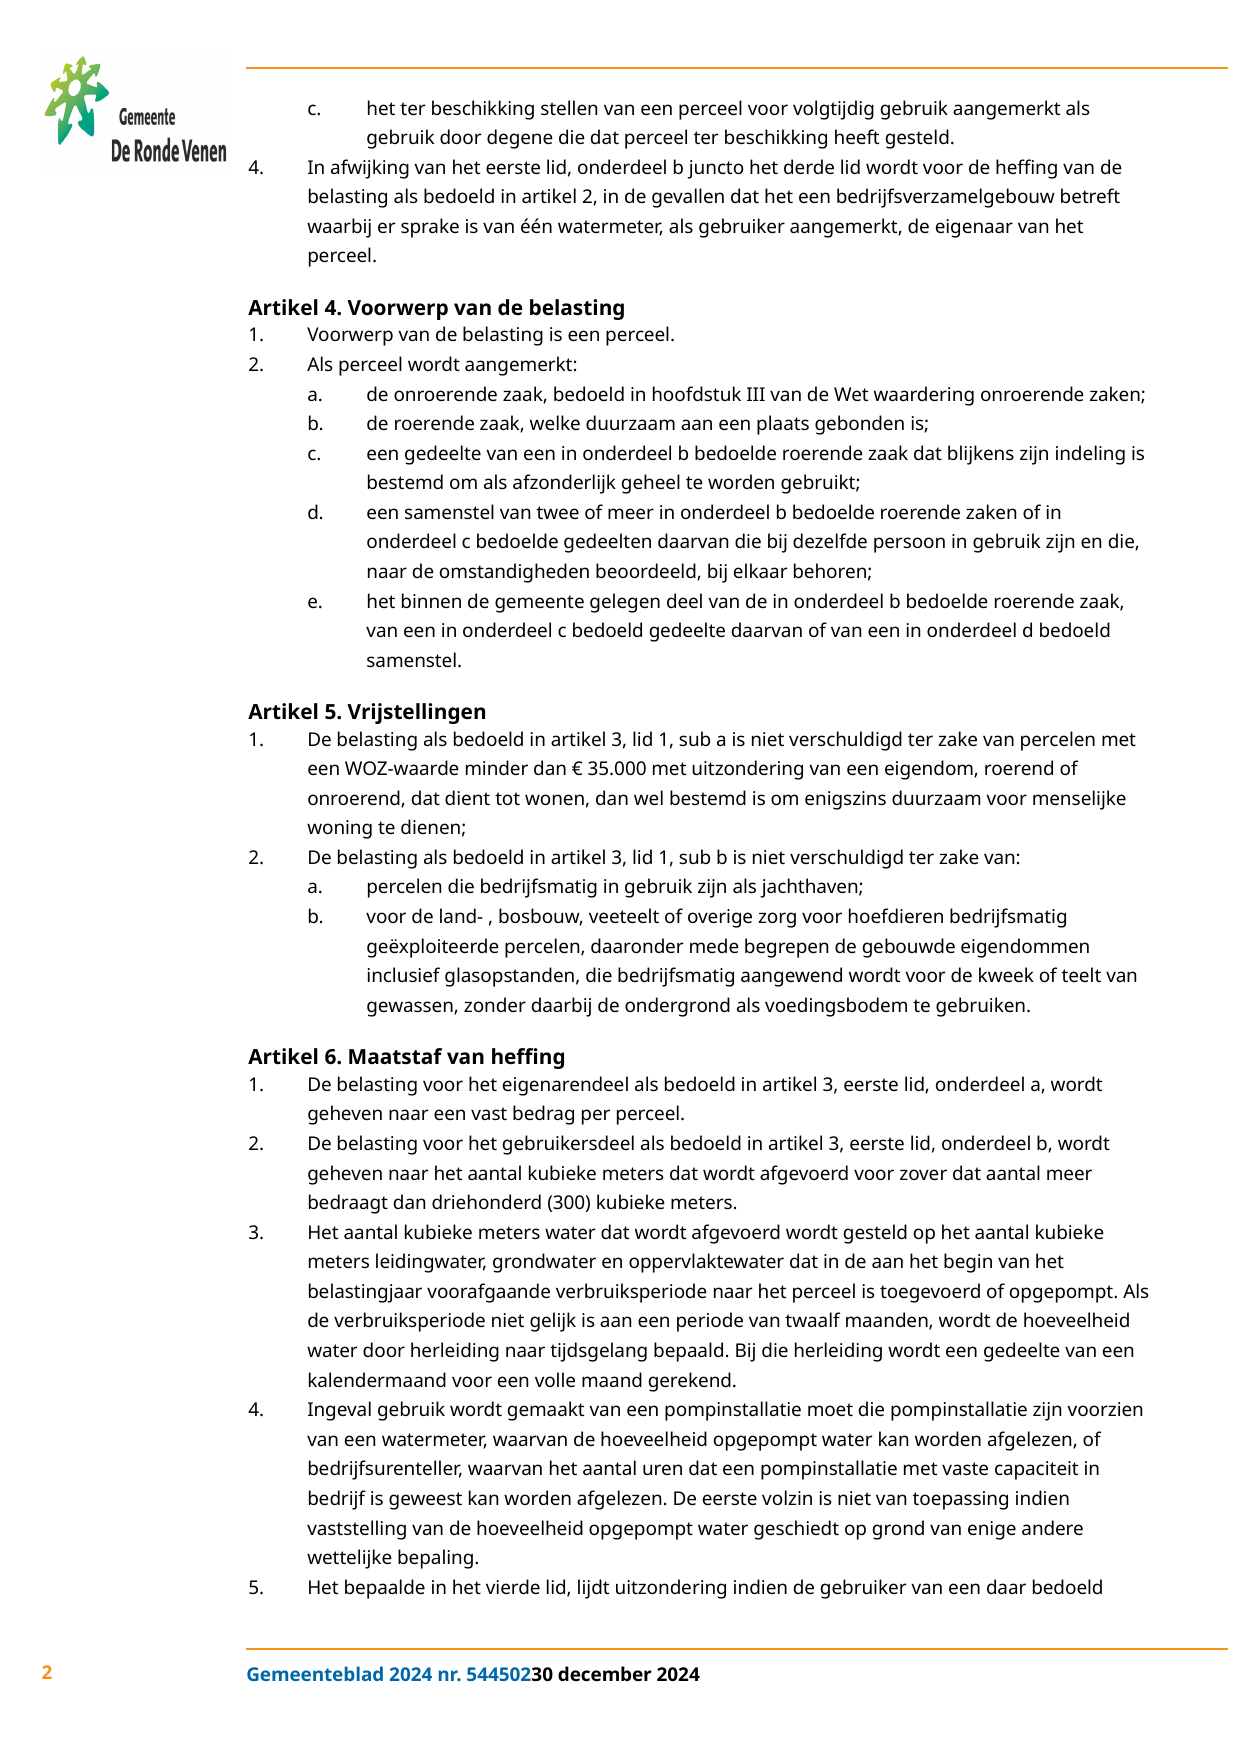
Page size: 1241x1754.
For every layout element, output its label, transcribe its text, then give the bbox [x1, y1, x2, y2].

text Artikel 6. Maatstaf van heffing [248, 1042, 1152, 1071]
list percelen die bedrijfsmatig in gebruik zijn als jachthaven; [307, 874, 1152, 899]
text Artikel 4. Voorwerp van de belasting [248, 293, 1152, 322]
list het binnen de gemeente gelegen deel van de in onderdeel b bedoelde roerende zaak, van een in onderdeel c bedoeld gedeelte daarvan of van een in onderdeel d bedoeld samenstel. [307, 588, 1152, 673]
list De belasting voor het eigenarendeel als bedoeld in artikel 3, eerste lid, onderdeel a, wordt geheven naar een vast bedrag per perceel. [248, 1071, 1152, 1126]
list een gedeelte van een in onderdeel b bedoelde roerende zaak dat blijkens zijn indeling is bestemd om als afzonderlijk geheel te worden gebruikt; [307, 440, 1152, 495]
list Het bepaalde in het vierde lid, lijdt uitzondering indien de gebruiker van een daar bedoeld [248, 1574, 1152, 1599]
list De belasting als bedoeld in artikel 3, lid 1, sub a is niet verschuldigd ter zake van percelen met een WOZ-waarde minder dan € 35.000 met uitzondering van een eigendom, roerend of onroerend, dat dient tot wonen, dan wel bestemd is om enigszins duurzaam voor menselijke woning te dienen; [248, 726, 1152, 840]
list het ter beschikking stellen van een perceel voor volgtijdig gebruik aangemerkt als gebruik door degene die dat perceel ter beschikking heeft gesteld. [307, 95, 1152, 150]
list een samenstel van twee of meer in onderdeel b bedoelde roerende zaken of in onderdeel c bedoelde gedeelten daarvan die bij dezelfde persoon in gebruik zijn en die, naar de omstandigheden beoordeeld, bij elkaar behoren; [307, 499, 1152, 584]
list De belasting voor het gebruikersdeel als bedoeld in artikel 3, eerste lid, onderdeel b, wordt geheven naar het aantal kubieke meters dat wordt afgevoerd voor zover dat aantal meer bedraagt dan driehonderd (300) kubieke meters. [248, 1130, 1152, 1215]
list de roerende zaak, welke duurzaam aan een plaats gebonden is; [307, 410, 1152, 436]
text Artikel 5. Vrijstellingen [248, 697, 1152, 726]
list Voorwerp van de belasting is een perceel. [248, 322, 1152, 347]
list de onroerende zaak, bedoeld in hoofdstuk III van de Wet waardering onroerende zaken; [307, 381, 1152, 406]
list De belasting als bedoeld in artikel 3, lid 1, sub b is niet verschuldigd ter zake van: [248, 844, 1152, 870]
list Ingeval gebruik wordt gemaakt van een pompinstallatie moet die pompinstallatie zijn voorzien van een watermeter, waarvan de hoeveelheid opgepompt water kan worden afgelezen, of bedrijfsurenteller, waarvan het aantal uren dat een pompinstallatie met vaste capaciteit in bedrijf is geweest kan worden afgelezen. De eerste volzin is niet van toepassing indien vaststelling van de hoeveelheid opgepompt water geschiedt op grond van enige andere wettelijke bepaling. [248, 1396, 1152, 1570]
list Als perceel wordt aangemerkt: [248, 351, 1152, 377]
list In afwijking van het eerste lid, onderdeel b juncto het derde lid wordt voor de heffing van de belasting als bedoeld in artikel 2, in de gevallen dat het een bedrijfsverzamelgebouw betreft waarbij er sprake is van één watermeter, als gebruiker aangemerkt, de eigenaar van het perceel. [248, 154, 1152, 268]
list Het aantal kubieke meters water dat wordt afgevoerd wordt gesteld op het aantal kubieke meters leidingwater, grondwater en oppervlaktewater dat in de aan het begin van het belastingjaar voorafgaande verbruiksperiode naar het perceel is toegevoerd of opgepompt. Als de verbruiksperiode niet gelijk is aan een periode van twaalf maanden, wordt de hoeveelheid water door herleiding naar tijdsgelang bepaald. Bij die herleiding wordt een gedeelte van een kalendermaand voor een volle maand gerekend. [248, 1219, 1152, 1392]
list voor de land- , bosbouw, veeteelt of overige zorg voor hoefdieren bedrijfsmatig geëxploiteerde percelen, daaronder mede begrepen de gebouwde eigendommen inclusief glasopstanden, die bedrijfsmatig aangewend wordt voor de kweek of teelt van gewassen, zonder daarbij de ondergrond als voedingsbodem te gebruiken. [307, 903, 1152, 1018]
picture [41, 47, 231, 172]
